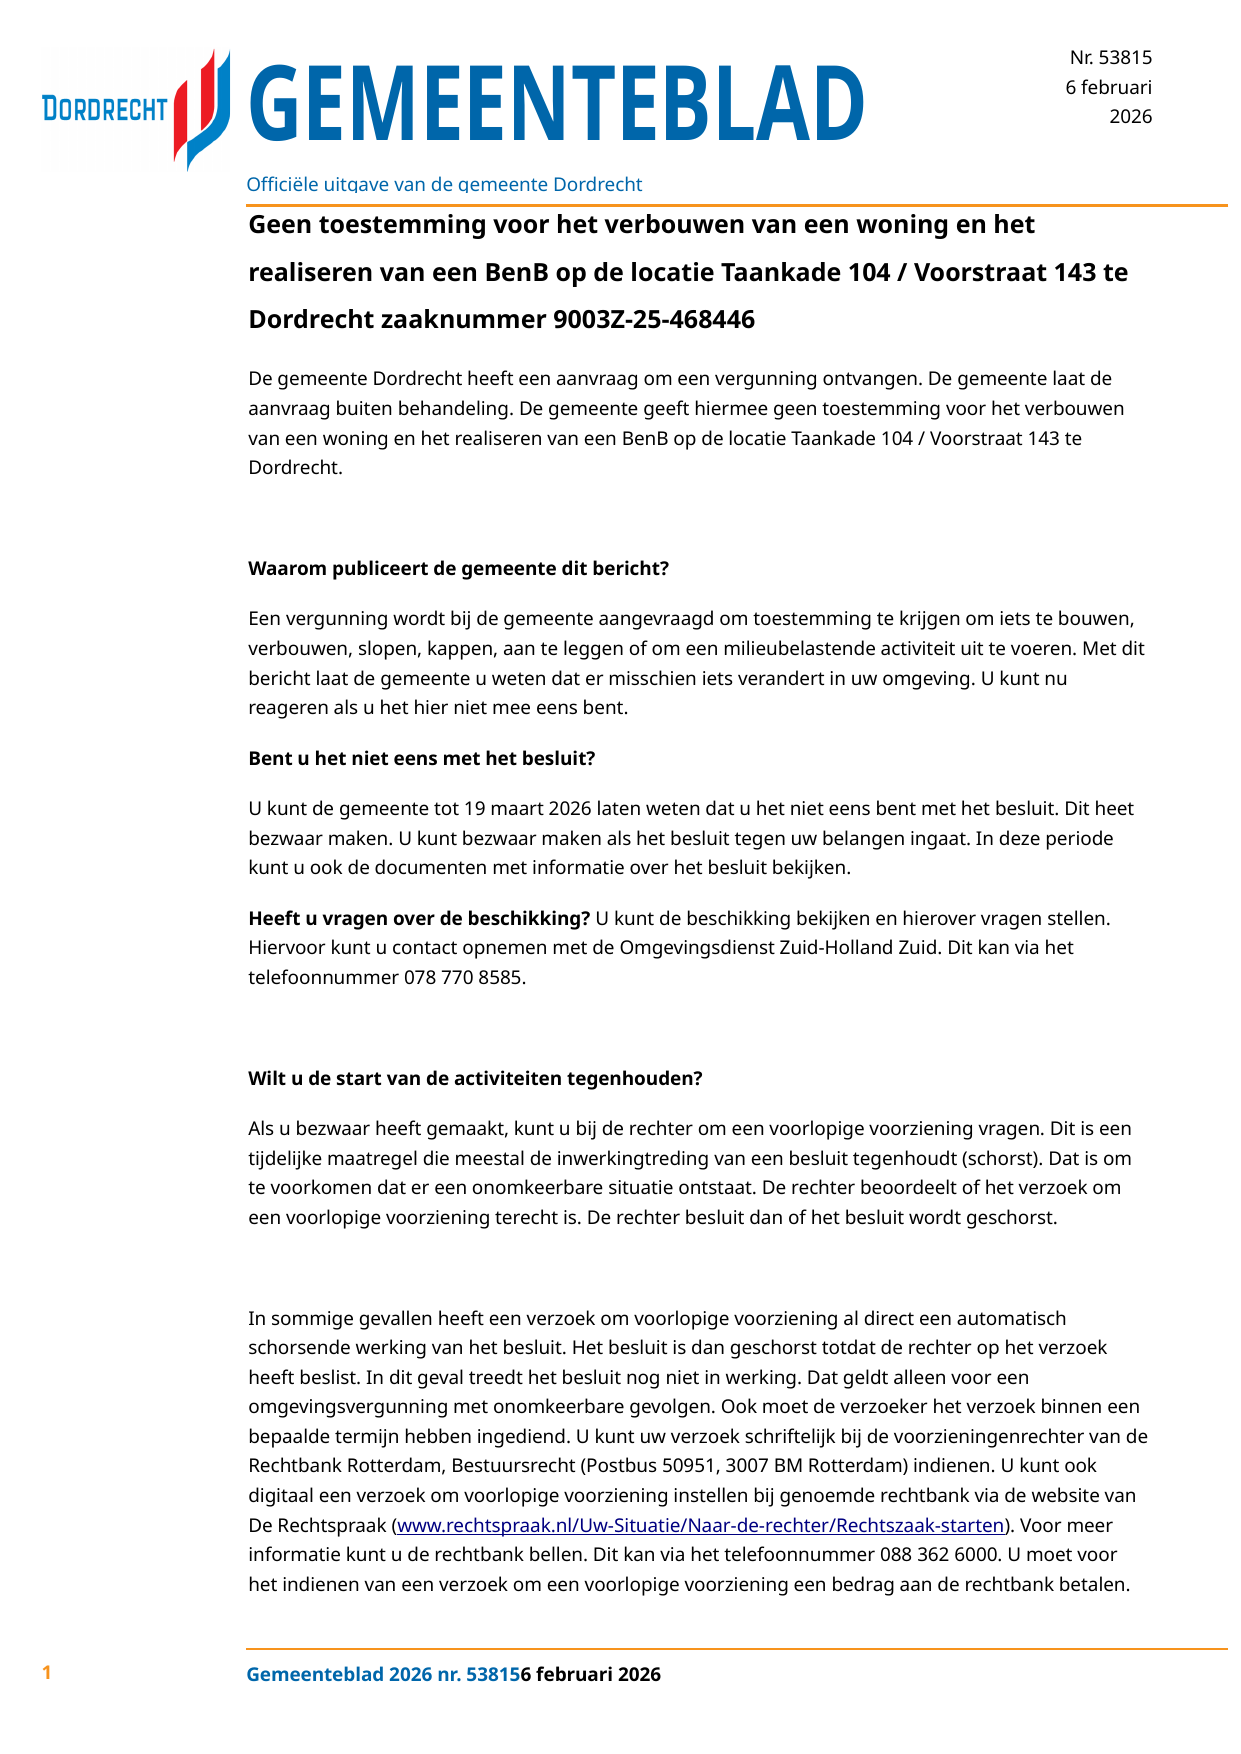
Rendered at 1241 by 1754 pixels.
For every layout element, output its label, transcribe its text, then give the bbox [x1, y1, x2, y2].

text Als u bezwaar heeft gemaakt, kunt u bij de rechter om een voorlopige voorziening vragen. Dit is een tijdelijke maatregel die meestal de inwerkingtreding van een besluit tegenhoudt (schorst). Dat is om te voorkomen dat er een onomkeerbare situatie ontstaat. De rechter beoordeelt of het verzoek om een voorlopige voorziening terecht is. De rechter besluit dan of het besluit wordt geschorst. [248, 1115, 1152, 1229]
picture [41, 47, 231, 172]
text Geen toestemming voor het verbouwen van een woning en het realiseren van een BenB op de locatie Taankade 104 / Voorstraat 143 te Dordrecht zaaknummer 9003Z-25-468446 [248, 207, 1152, 336]
text Heeft u vragen over de beschikking? U kunt de beschikking bekijken en hierover vragen stellen. Hiervoor kunt u contact opnemen met de Omgevingsdienst Zuid-Holland Zuid. Dit kan via het telefoonnummer 078 770 8585. [248, 905, 1152, 989]
text De gemeente Dordrecht heeft een aanvraag om een vergunning ontvangen. De gemeente laat de aanvraag buiten behandeling. De gemeente geeft hiermee geen toestemming voor het verbouwen van een woning en het realiseren van een BenB op de locatie Taankade 104 / Voorstraat 143 te Dordrecht. [248, 366, 1152, 480]
text U kunt de gemeente tot 19 maart 2026 laten weten dat u het niet eens bent met het besluit. Dit heet bezwaar maken. U kunt bezwaar maken als het besluit tegen uw belangen ingaat. In deze periode kunt u ook de documenten met informatie over het besluit bekijken. [248, 795, 1152, 880]
text Wilt u de start van de activiteiten tegenhouden? [248, 1065, 1152, 1090]
text Waarom publiceert de gemeente dit bericht? [248, 555, 1152, 581]
text In sommige gevallen heeft een verzoek om voorlopige voorziening al direct een automatisch schorsende werking van het besluit. Het besluit is dan geschorst totdat de rechter op het verzoek heeft beslist. In dit geval treedt het besluit nog niet in werking. Dat geldt alleen voor een omgevingsvergunning met onomkeerbare gevolgen. Ook moet de verzoeker het verzoek binnen een bepaalde termijn hebben ingediend. U kunt uw verzoek schriftelijk bij de voorzieningenrechter van de Rechtbank Rotterdam, Bestuursrecht (Postbus 50951, 3007 BM Rotterdam) indienen. U kunt ook digitaal een verzoek om voorlopige voorziening instellen bij genoemde rechtbank via de website van De Rechtspraak (www.rechtspraak.nl/Uw-Situatie/Naar-de-rechter/Rechtszaak-starten). Voor meer informatie kunt u de rechtbank bellen. Dit kan via het telefoonnummer 088 362 6000. U moet voor het indienen van een verzoek om een voorlopige voorziening een bedrag aan de rechtbank betalen. [248, 1305, 1152, 1597]
text Een vergunning wordt bij de gemeente aangevraagd om toestemming te krijgen om iets te bouwen, verbouwen, slopen, kappen, aan te leggen of om een milieubelastende activiteit uit te voeren. Met dit bericht laat de gemeente u weten dat er misschien iets verandert in uw omgeving. U kunt nu reageren als u het hier niet mee eens bent. [248, 606, 1152, 720]
text Bent u het niet eens met het besluit? [248, 745, 1152, 770]
